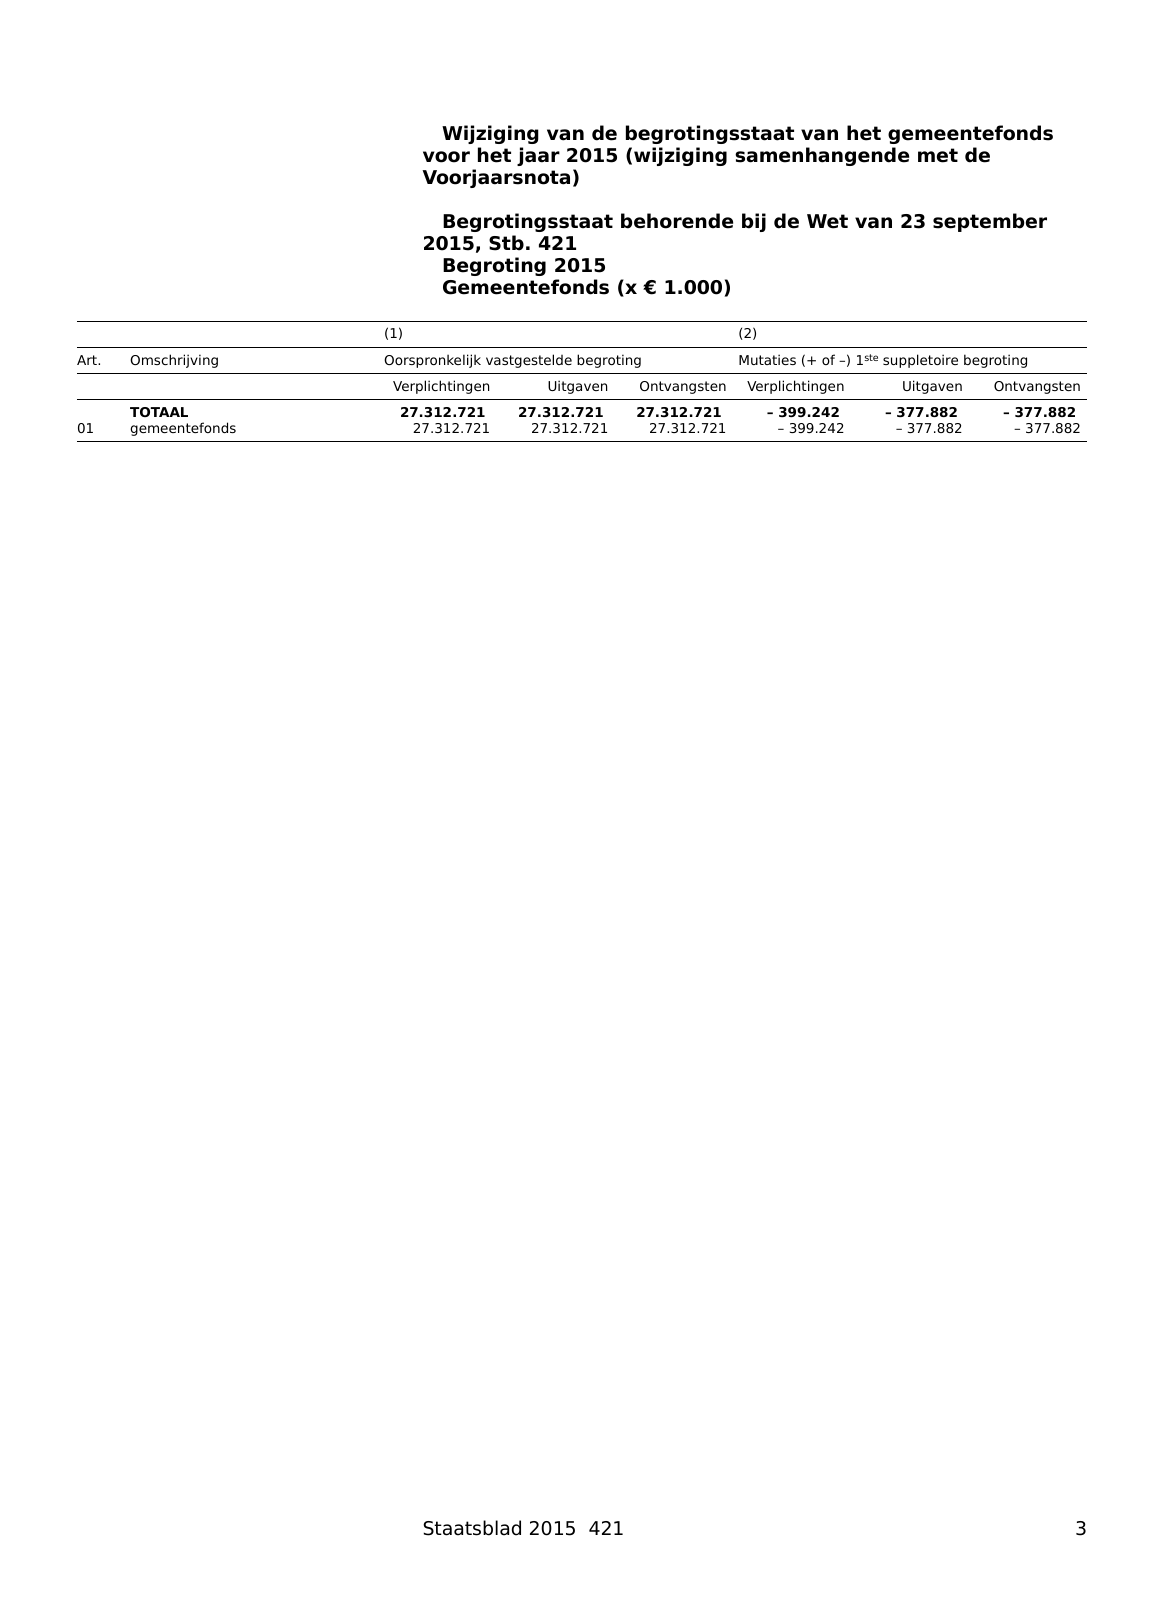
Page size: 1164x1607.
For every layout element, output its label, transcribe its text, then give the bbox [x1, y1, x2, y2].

table_cell 01 [77, 420, 124, 441]
text Wijziging van de begrotingsstaat van het gemeentefonds voor het jaar 2015 (wijziging samenhangende met de Voorjaarsnota) [422, 123, 1087, 188]
table_cell [77, 400, 124, 420]
table_cell Mutaties (+ of –) 1ste suppletoire begroting [732, 348, 1087, 373]
table_cell Verplichtingen [378, 374, 496, 399]
table_cell – 377.882 [850, 420, 968, 441]
table_cell 27.312.721 [614, 400, 732, 420]
table_cell – 377.882 [850, 400, 968, 420]
table_cell 27.312.721 [614, 420, 732, 441]
text Begroting 2015 [422, 255, 1087, 277]
table_header [77, 322, 124, 347]
table_cell – 377.882 [969, 400, 1087, 420]
table_cell gemeentefonds [124, 420, 378, 441]
table_cell 27.312.721 [378, 400, 496, 420]
table_cell – 399.242 [732, 400, 850, 420]
table_cell 27.312.721 [496, 420, 614, 441]
table_cell Omschrijving [124, 348, 378, 373]
table_cell 27.312.721 [378, 420, 496, 441]
table_header (2) [732, 322, 1087, 347]
table_cell Verplichtingen [732, 374, 850, 399]
table_cell [124, 374, 378, 399]
table_cell TOTAAL [124, 400, 378, 420]
table_cell Oorspronkelijk vastgestelde begroting [378, 348, 732, 373]
table_cell Uitgaven [850, 374, 968, 399]
table_cell Art. [77, 348, 124, 373]
table_header [124, 322, 378, 347]
text Begrotingsstaat behorende bij de Wet van 23 september 2015, Stb. 421 [422, 211, 1087, 255]
table_cell 27.312.721 [496, 400, 614, 420]
table_cell Uitgaven [496, 374, 614, 399]
table_cell – 377.882 [969, 420, 1087, 441]
table_cell Ontvangsten [614, 374, 732, 399]
text Gemeentefonds (x € 1.000) [422, 277, 1087, 299]
table_cell – 399.242 [732, 420, 850, 441]
table_header (1) [378, 322, 732, 347]
table_cell [77, 374, 124, 399]
table_cell Ontvangsten [969, 374, 1087, 399]
